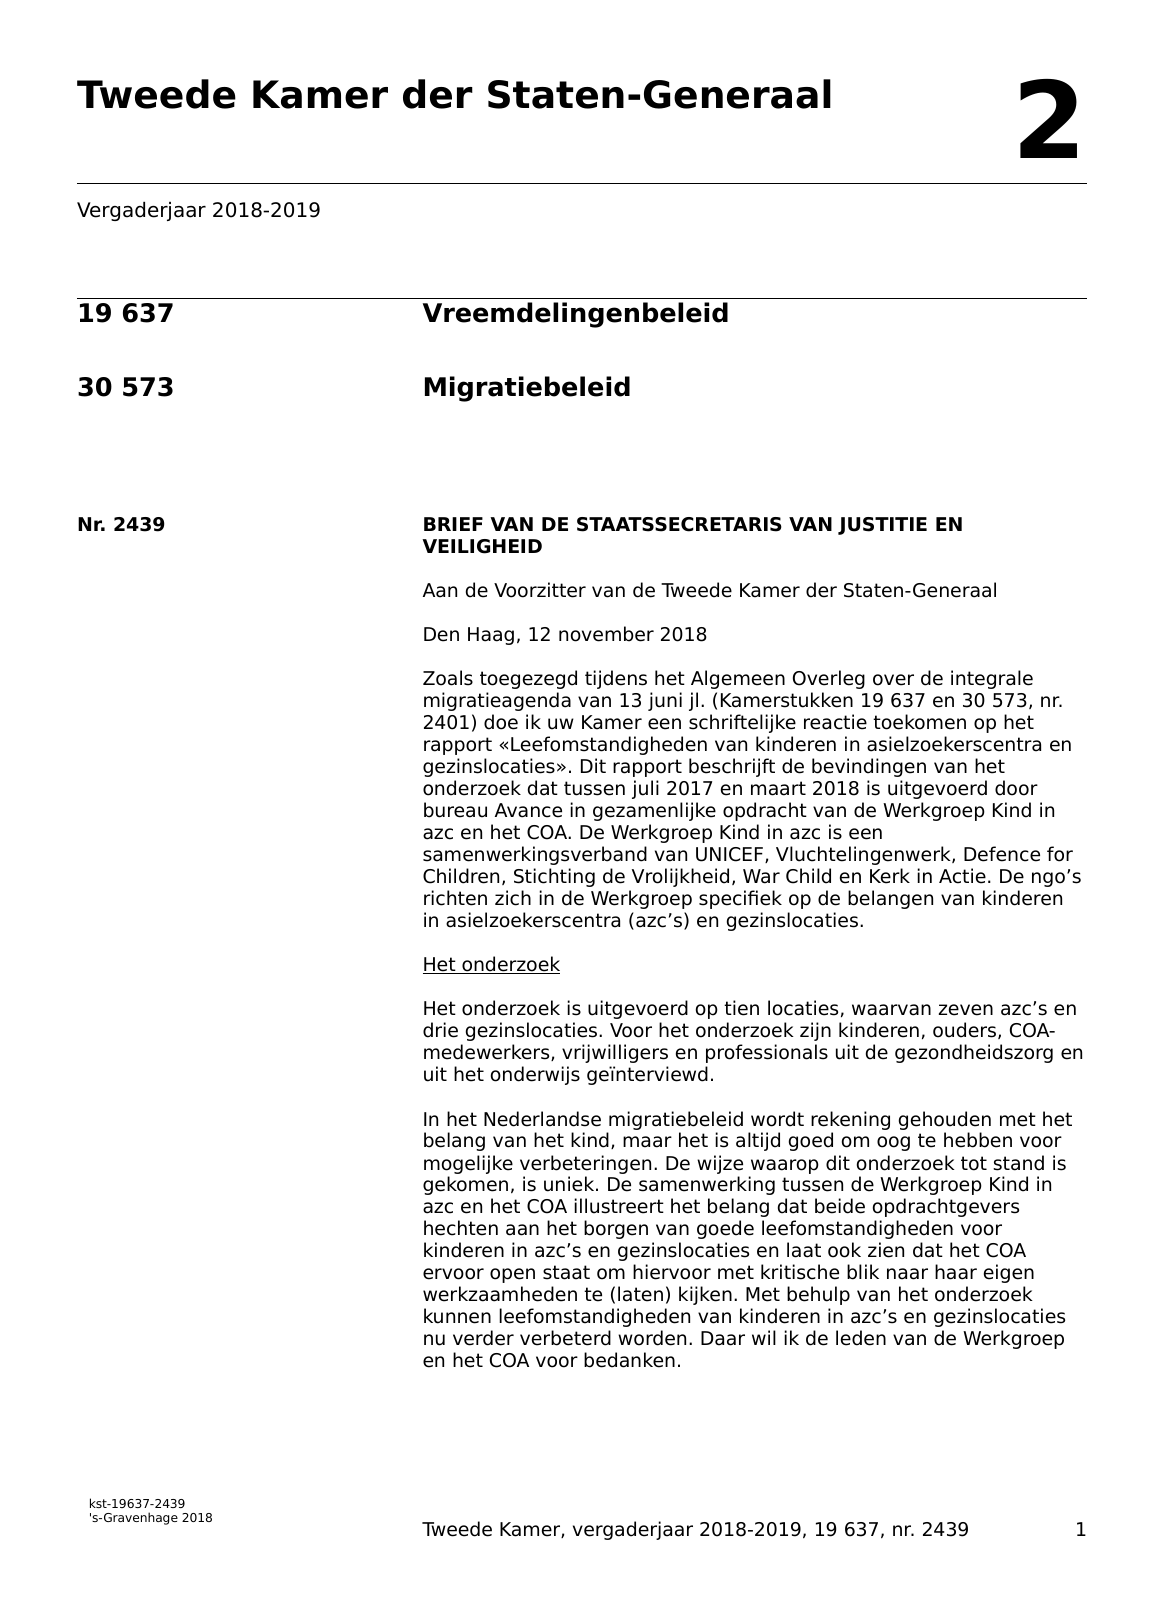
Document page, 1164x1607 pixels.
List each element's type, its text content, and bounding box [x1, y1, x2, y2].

table_header 2 [886, 59, 1087, 183]
subtitle 30 573 Migratiebeleid [77, 373, 1087, 403]
text Zoals toegezegd tijdens het Algemeen Overleg over de integrale migratieagenda van 13 juni jl. (Kamerstukken 19 637 en 30 573, nr. 2401) doe ik uw Kamer een schriftelijke reactie toekomen op het rapport «Leefomstandigheden van kinderen in asielzoekerscentra en gezinslocaties». Dit rapport beschrijft de bevindingen van het onderzoek dat tussen juli 2017 en maart 2018 is uitgevoerd door bureau Avance in gezamenlijke opdracht van de Werkgroep Kind in azc en het COA. De Werkgroep Kind in azc is een samenwerkingsverband van UNICEF, Vluchtelingenwerk, Defence for Children, Stichting de Vrolijkheid, War Child en Kerk in Actie. De ngo’s richten zich in de Werkgroep specifiek op de belangen van kinderen in asielzoekerscentra (azc’s) en gezinslocaties. [422, 668, 1087, 932]
text Het onderzoek is uitgevoerd op tien locaties, waarvan zeven azc’s en drie gezinslocaties. Voor het onderzoek zijn kinderen, ouders, COA-medewerkers, vrijwilligers en professionals uit de gezondheidszorg en uit het onderwijs geïnterviewd. [422, 998, 1087, 1086]
table_header Tweede Kamer der Staten-Generaal [77, 59, 886, 183]
text Den Haag, 12 november 2018 [422, 624, 1087, 646]
text kst-19637-2439 [88, 1497, 323, 1511]
text 's-Gravenhage 2018 [88, 1511, 323, 1525]
text In het Nederlandse migratiebeleid wordt rekening gehouden met het belang van het kind, maar het is altijd goed om oog te hebben voor mogelijke verbeteringen. De wijze waarop dit onderzoek tot stand is gekomen, is uniek. De samenwerking tussen de Werkgroep Kind in azc en het COA illustreert het belang dat beide opdrachtgevers hechten aan het borgen van goede leefomstandigheden voor kinderen in azc’s en gezinslocaties en laat ook zien dat het COA ervoor open staat om hiervoor met kritische blik naar haar eigen werkzaamheden te (laten) kijken. Met behulp van het onderzoek kunnen leefomstandigheden van kinderen in azc’s en gezinslocaties nu verder verbeterd worden. Daar wil ik de leden van de Werkgroep en het COA voor bedanken. [422, 1108, 1087, 1372]
subtitle Het onderzoek [422, 954, 1087, 976]
subtitle 19 637 Vreemdelingenbeleid [77, 299, 1087, 329]
table_cell Vergaderjaar 2018-2019 [77, 184, 1087, 298]
subtitle Nr. 2439 BRIEF VAN DE STAATSSECRETARIS VAN JUSTITIE EN VEILIGHEID [77, 514, 1087, 558]
text Aan de Voorzitter van de Tweede Kamer der Staten-Generaal [422, 580, 1087, 602]
